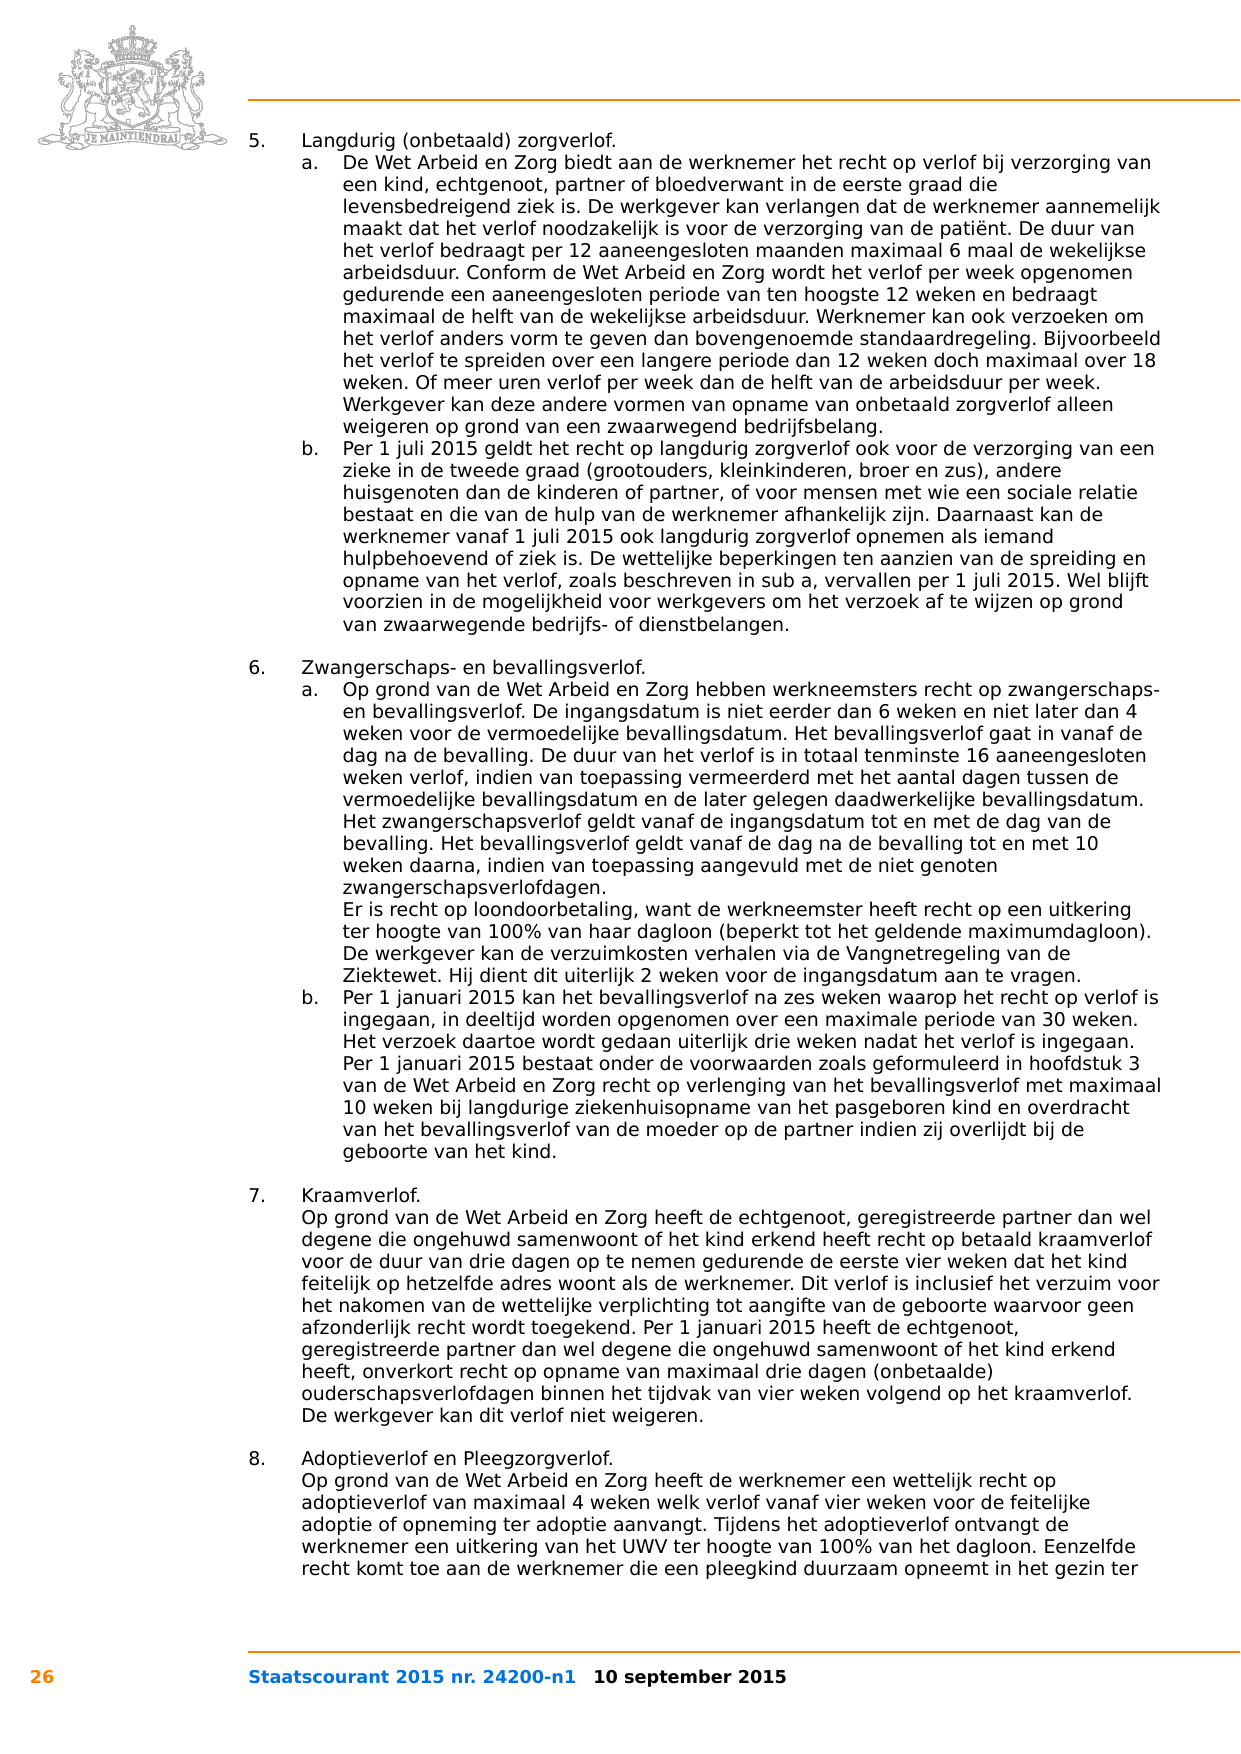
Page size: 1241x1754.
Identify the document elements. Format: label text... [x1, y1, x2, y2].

text b. Per 1 juli 2015 geldt het recht op langdurig zorgverlof ook voor de verzorging van een zieke in de tweede graad (grootouders, kleinkinderen, broer en zus), andere huisgenoten dan de kinderen of partner, of voor mensen met wie een sociale relatie bestaat en die van de hulp van de werknemer afhankelijk zijn. Daarnaast kan de werknemer vanaf 1 juli 2015 ook langdurig zorgverlof opnemen als iemand hulpbehoevend of ziek is. De wettelijke beperkingen ten aanzien van de spreiding en opname van het verlof, zoals beschreven in sub a, vervallen per 1 juli 2015. Wel blijft voorzien in de mogelijkheid voor werkgevers om het verzoek af te wijzen op grond van zwaarwegende bedrijfs- of dienstbelangen. [301, 438, 1163, 635]
text 6. Zwangerschaps- en bevallingsverlof. [248, 657, 1163, 679]
text Op grond van de Wet Arbeid en Zorg heeft de echtgenoot, geregistreerde partner dan wel degene die ongehuwd samenwoont of het kind erkend heeft recht op betaald kraamverlof voor de duur van drie dagen op te nemen gedurende de eerste vier weken dat het kind feitelijk op hetzelfde adres woont als de werknemer. Dit verlof is inclusief het verzuim voor het nakomen van de wettelijke verplichting tot aangifte van de geboorte waarvoor geen afzonderlijk recht wordt toegekend. Per 1 januari 2015 heeft de echtgenoot, geregistreerde partner dan wel degene die ongehuwd samenwoont of het kind erkend heeft, onverkort recht op opname van maximaal drie dagen (onbetaalde) ouderschapsverlofdagen binnen het tijdvak van vier weken volgend op het kraamverlof. De werkgever kan dit verlof niet weigeren. [301, 1207, 1163, 1426]
picture [38, 25, 227, 150]
text a. Op grond van de Wet Arbeid en Zorg hebben werkneemsters recht op zwangerschaps- en bevallingsverlof. De ingangsdatum is niet eerder dan 6 weken en niet later dan 4 weken voor de vermoedelijke bevallingsdatum. Het bevallingsverlof gaat in vanaf de dag na de bevalling. De duur van het verlof is in totaal tenminste 16 aaneengesloten weken verlof, indien van toepassing vermeerderd met het aantal dagen tussen de vermoedelijke bevallingsdatum en de later gelegen daadwerkelijke bevallingsdatum. Het zwangerschapsverlof geldt vanaf de ingangsdatum tot en met de dag van de bevalling. Het bevallingsverlof geldt vanaf de dag na de bevalling tot en met 10 weken daarna, indien van toepassing aangevuld met de niet genoten zwangerschapsverlofdagen. [301, 679, 1163, 899]
text a. De Wet Arbeid en Zorg biedt aan de werknemer het recht op verlof bij verzorging van een kind, echtgenoot, partner of bloedverwant in de eerste graad die levensbedreigend ziek is. De werkgever kan verlangen dat de werknemer aannemelijk maakt dat het verlof noodzakelijk is voor de verzorging van de patiënt. De duur van het verlof bedraagt per 12 aaneengesloten maanden maximaal 6 maal de wekelijkse arbeidsduur. Conform de Wet Arbeid en Zorg wordt het verlof per week opgenomen gedurende een aaneengesloten periode van ten hoogste 12 weken en bedraagt maximaal de helft van de wekelijkse arbeidsduur. Werknemer kan ook verzoeken om het verlof anders vorm te geven dan bovengenoemde standaardregeling. Bijvoorbeeld het verlof te spreiden over een langere periode dan 12 weken doch maximaal over 18 weken. Of meer uren verlof per week dan de helft van de arbeidsduur per week. Werkgever kan deze andere vormen van opname van onbetaald zorgverlof alleen weigeren op grond van een zwaarwegend bedrijfsbelang. [301, 152, 1163, 438]
text Er is recht op loondoorbetaling, want de werkneemster heeft recht op een uitkering ter hoogte van 100% van haar dagloon (beperkt tot het geldende maximumdagloon). De werkgever kan de verzuimkosten verhalen via de Vangnetregeling van de Ziektewet. Hij dient dit uiterlijk 2 weken voor de ingangsdatum aan te vragen. [342, 899, 1163, 987]
text 5. Langdurig (onbetaald) zorgverlof. [248, 130, 1163, 152]
text b. Per 1 januari 2015 kan het bevallingsverlof na zes weken waarop het recht op verlof is ingegaan, in deeltijd worden opgenomen over een maximale periode van 30 weken. Het verzoek daartoe wordt gedaan uiterlijk drie weken nadat het verlof is ingegaan. [301, 987, 1163, 1053]
text 8. Adoptieverlof en Pleegzorgverlof. [248, 1448, 1163, 1470]
text Op grond van de Wet Arbeid en Zorg heeft de werknemer een wettelijk recht op adoptieverlof van maximaal 4 weken welk verlof vanaf vier weken voor de feitelijke adoptie of opneming ter adoptie aanvangt. Tijdens het adoptieverlof ontvangt de werknemer een uitkering van het UWV ter hoogte van 100% van het dagloon. Eenzelfde recht komt toe aan de werknemer die een pleegkind duurzaam opneemt in het gezin ter [301, 1470, 1163, 1580]
text Per 1 januari 2015 bestaat onder de voorwaarden zoals geformuleerd in hoofdstuk 3 van de Wet Arbeid en Zorg recht op verlenging van het bevallingsverlof met maximaal 10 weken bij langdurige ziekenhuisopname van het pasgeboren kind en overdracht van het bevallingsverlof van de moeder op de partner indien zij overlijdt bij de geboorte van het kind. [342, 1053, 1163, 1163]
text 7. Kraamverlof. [248, 1185, 1163, 1207]
